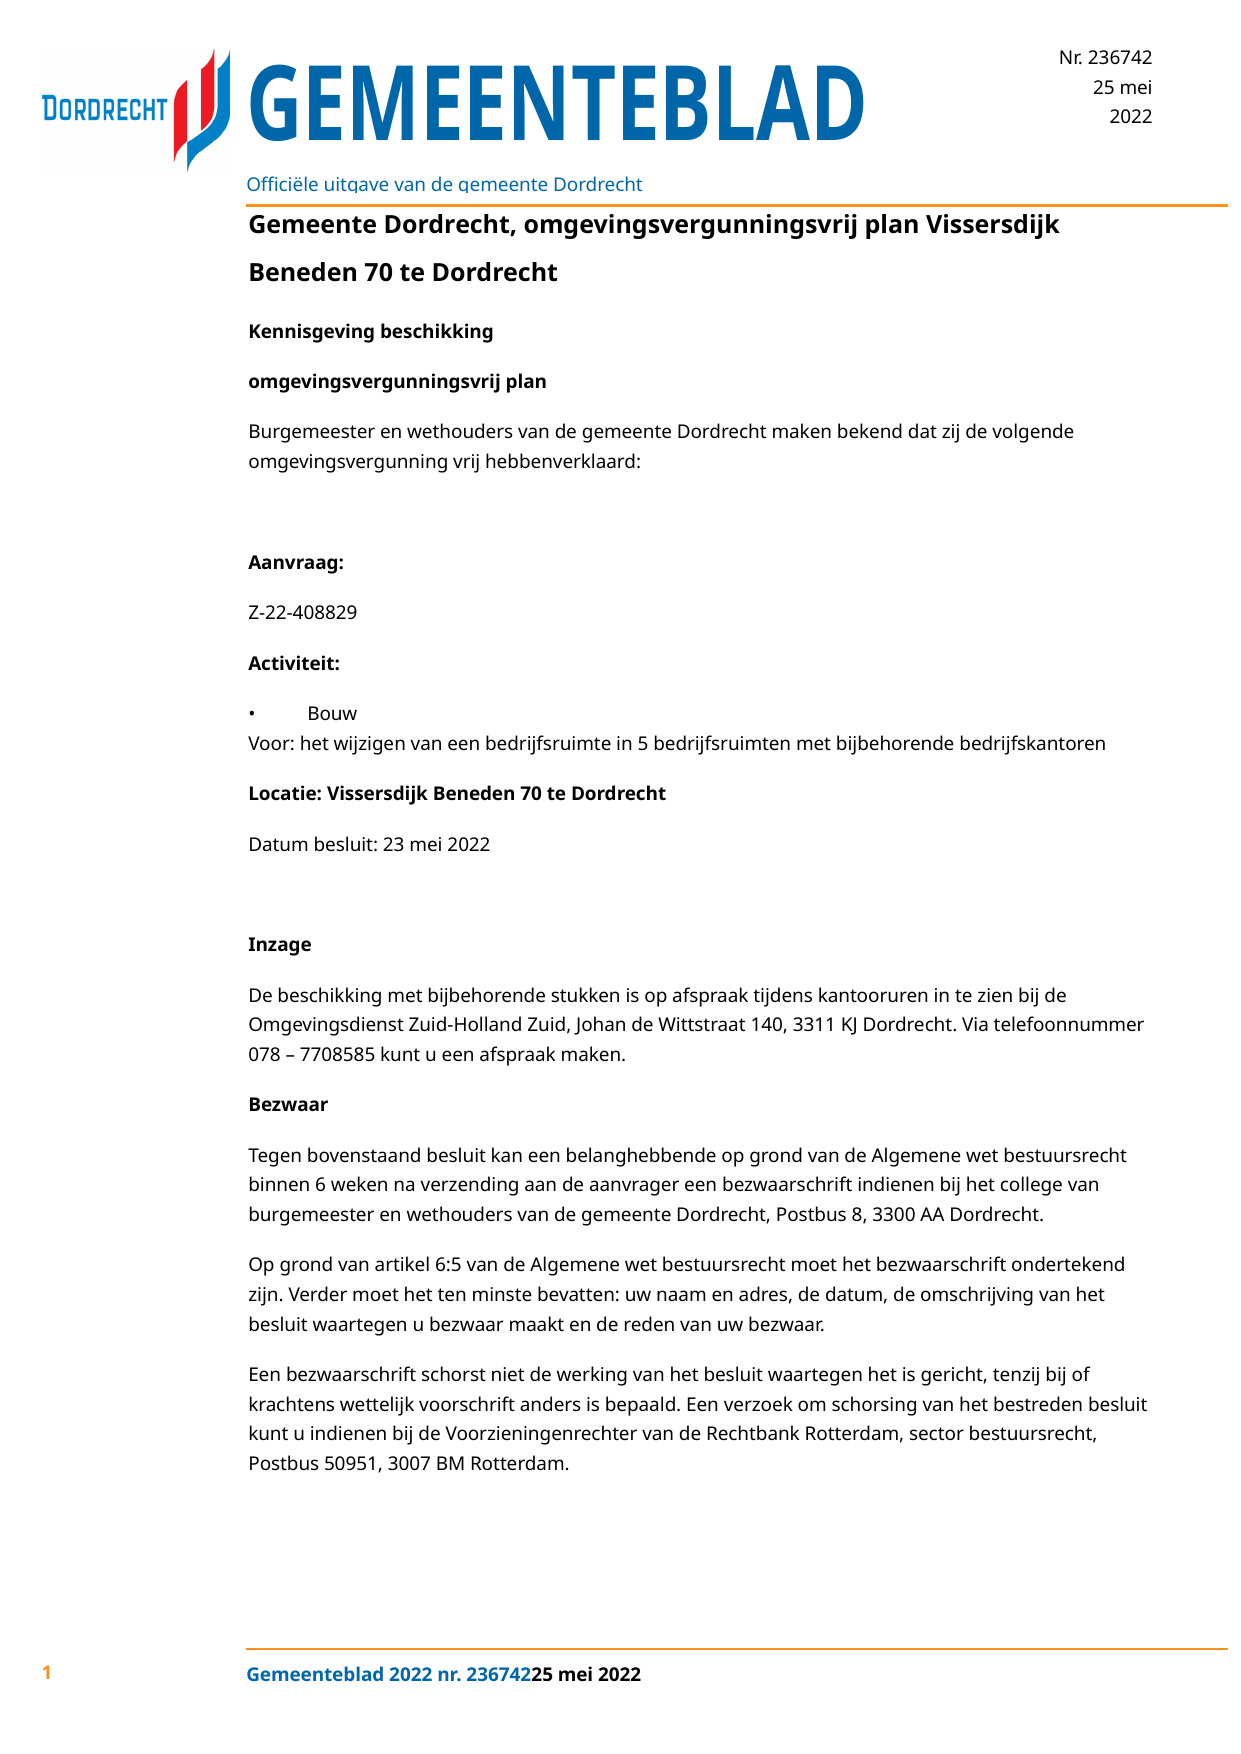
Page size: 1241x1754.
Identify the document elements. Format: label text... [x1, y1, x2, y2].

picture [41, 47, 231, 172]
text Op grond van artikel 6:5 van de Algemene wet bestuursrecht moet het bezwaarschrift ondertekend zijn. Verder moet het ten minste bevatten: uw naam en adres, de datum, de omschrijving van het besluit waartegen u bezwaar maakt en de reden van uw bezwaar. [248, 1252, 1152, 1337]
text Locatie: Vissersdijk Beneden 70 te Dordrecht [248, 780, 1152, 806]
text Bezwaar [248, 1092, 1152, 1117]
text Voor: het wijzigen van een bedrijfsruimte in 5 bedrijfsruimten met bijbehorende bedrijfskantoren [248, 730, 1152, 756]
text Tegen bovenstaand besluit kan een belanghebbende op grond van de Algemene wet bestuursrecht binnen 6 weken na verzending aan de aanvrager een bezwaarschrift indienen bij het college van burgemeester en wethouders van de gemeente Dordrecht, Postbus 8, 3300 AA Dordrecht. [248, 1142, 1152, 1227]
list Bouw [248, 700, 1152, 726]
text Datum besluit: 23 mei 2022 [248, 831, 1152, 857]
text Inzage [248, 932, 1152, 957]
text Activiteit: [248, 650, 1152, 676]
text Aanvraag: [248, 549, 1152, 575]
text Burgemeester en wethouders van de gemeente Dordrecht maken bekend dat zij de volgende omgevingsvergunning vrij hebbenverklaard: [248, 419, 1152, 474]
text omgevingsvergunningsvrij plan [248, 368, 1152, 394]
text Gemeente Dordrecht, omgevingsvergunningsvrij plan Vissersdijk Beneden 70 te Dordrecht [248, 207, 1152, 288]
text Een bezwaarschrift schorst niet de werking van het besluit waartegen het is gericht, tenzij bij of krachtens wettelijk voorschrift anders is bepaald. Een verzoek om schorsing van het bestreden besluit kunt u indienen bij de Voorzieningenrechter van de Rechtbank Rotterdam, sector bestuursrecht, Postbus 50951, 3007 BM Rotterdam. [248, 1361, 1152, 1476]
text Z-22-408829 [248, 599, 1152, 625]
text De beschikking met bijbehorende stukken is op afspraak tijdens kantooruren in te zien bij de Omgevingsdienst Zuid-Holland Zuid, Johan de Wittstraat 140, 3311 KJ Dordrecht. Via telefoonnummer 078 – 7708585 kunt u een afspraak maken. [248, 982, 1152, 1067]
text Kennisgeving beschikking [248, 318, 1152, 344]
